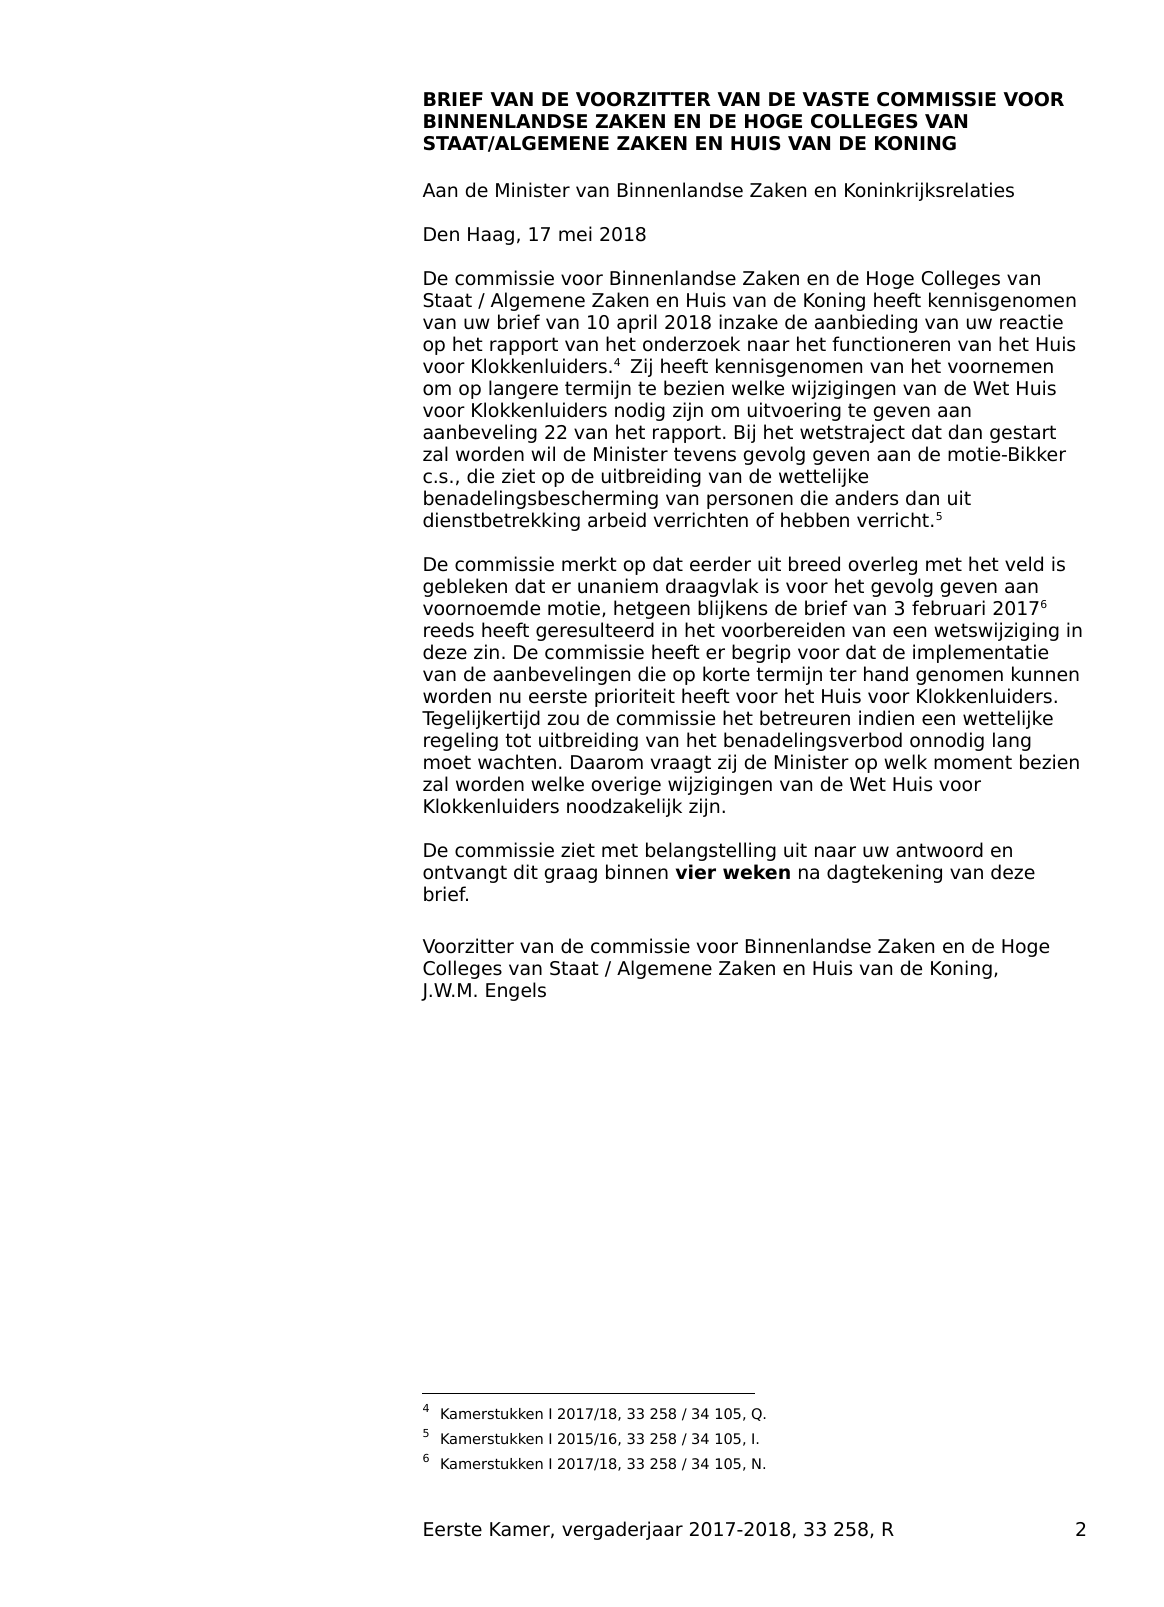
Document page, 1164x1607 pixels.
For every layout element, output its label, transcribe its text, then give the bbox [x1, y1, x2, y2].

text De commissie merkt op dat eerder uit breed overleg met het veld is gebleken dat er unaniem draagvlak is voor het gevolg geven aan voornoemde motie, hetgeen blijkens de brief van 3 februari 2017 reeds heeft geresulteerd in het voorbereiden van een wetswijziging in deze zin. De commissie heeft er begrip voor dat de implementatie van de aanbevelingen die op korte termijn ter hand genomen kunnen worden nu eerste prioriteit heeft voor het Huis voor Klokkenluiders. Tegelijkertijd zou de commissie het betreuren indien een wettelijke regeling tot uitbreiding van het benadelingsverbod onnodig lang moet wachten. Daarom vraagt zij de Minister op welk moment bezien zal worden welke overige wijzigingen van de Wet Huis voor Klokkenluiders noodzakelijk zijn. [422, 554, 1087, 818]
subtitle BRIEF VAN DE VOORZITTER VAN DE VASTE COMMISSIE VOOR BINNENLANDSE ZAKEN EN DE HOGE COLLEGES VAN STAAT/ALGEMENE ZAKEN EN HUIS VAN DE KONING [422, 89, 1087, 155]
text De commissie voor Binnenlandse Zaken en de Hoge Colleges van Staat / Algemene Zaken en Huis van de Koning heeft kennisgenomen van uw brief van 10 april 2018 inzake de aanbieding van uw reactie op het rapport van het onderzoek naar het functioneren van het Huis voor Klokkenluiders. Zij heeft kennisgenomen van het voornemen om op langere termijn te bezien welke wijzigingen van de Wet Huis voor Klokkenluiders nodig zijn om uitvoering te geven aan aanbeveling 22 van het rapport. Bij het wetstraject dat dan gestart zal worden wil de Minister tevens gevolg geven aan de motie-Bikker c.s., die ziet op de uitbreiding van de wettelijke benadelingsbescherming van personen die anders dan uit dienstbetrekking arbeid verrichten of hebben verricht. [422, 268, 1087, 532]
text Aan de Minister van Binnenlandse Zaken en Koninkrijksrelaties [422, 180, 1087, 202]
text Kamerstukken I 2015/16, 33 258 / 34 105, I. [422, 1427, 1087, 1449]
text Kamerstukken I 2017/18, 33 258 / 34 105, N. [422, 1452, 1087, 1474]
text Kamerstukken I 2017/18, 33 258 / 34 105, Q. [422, 1402, 1087, 1424]
text Den Haag, 17 mei 2018 [422, 224, 1087, 246]
text Voorzitter van de commissie voor Binnenlandse Zaken en de Hoge Colleges van Staat / Algemene Zaken en Huis van de Koning, J.W.M. Engels [422, 936, 1087, 1002]
text De commissie ziet met belangstelling uit naar uw antwoord en ontvangt dit graag binnen vier weken na dagtekening van deze brief. [422, 840, 1087, 906]
